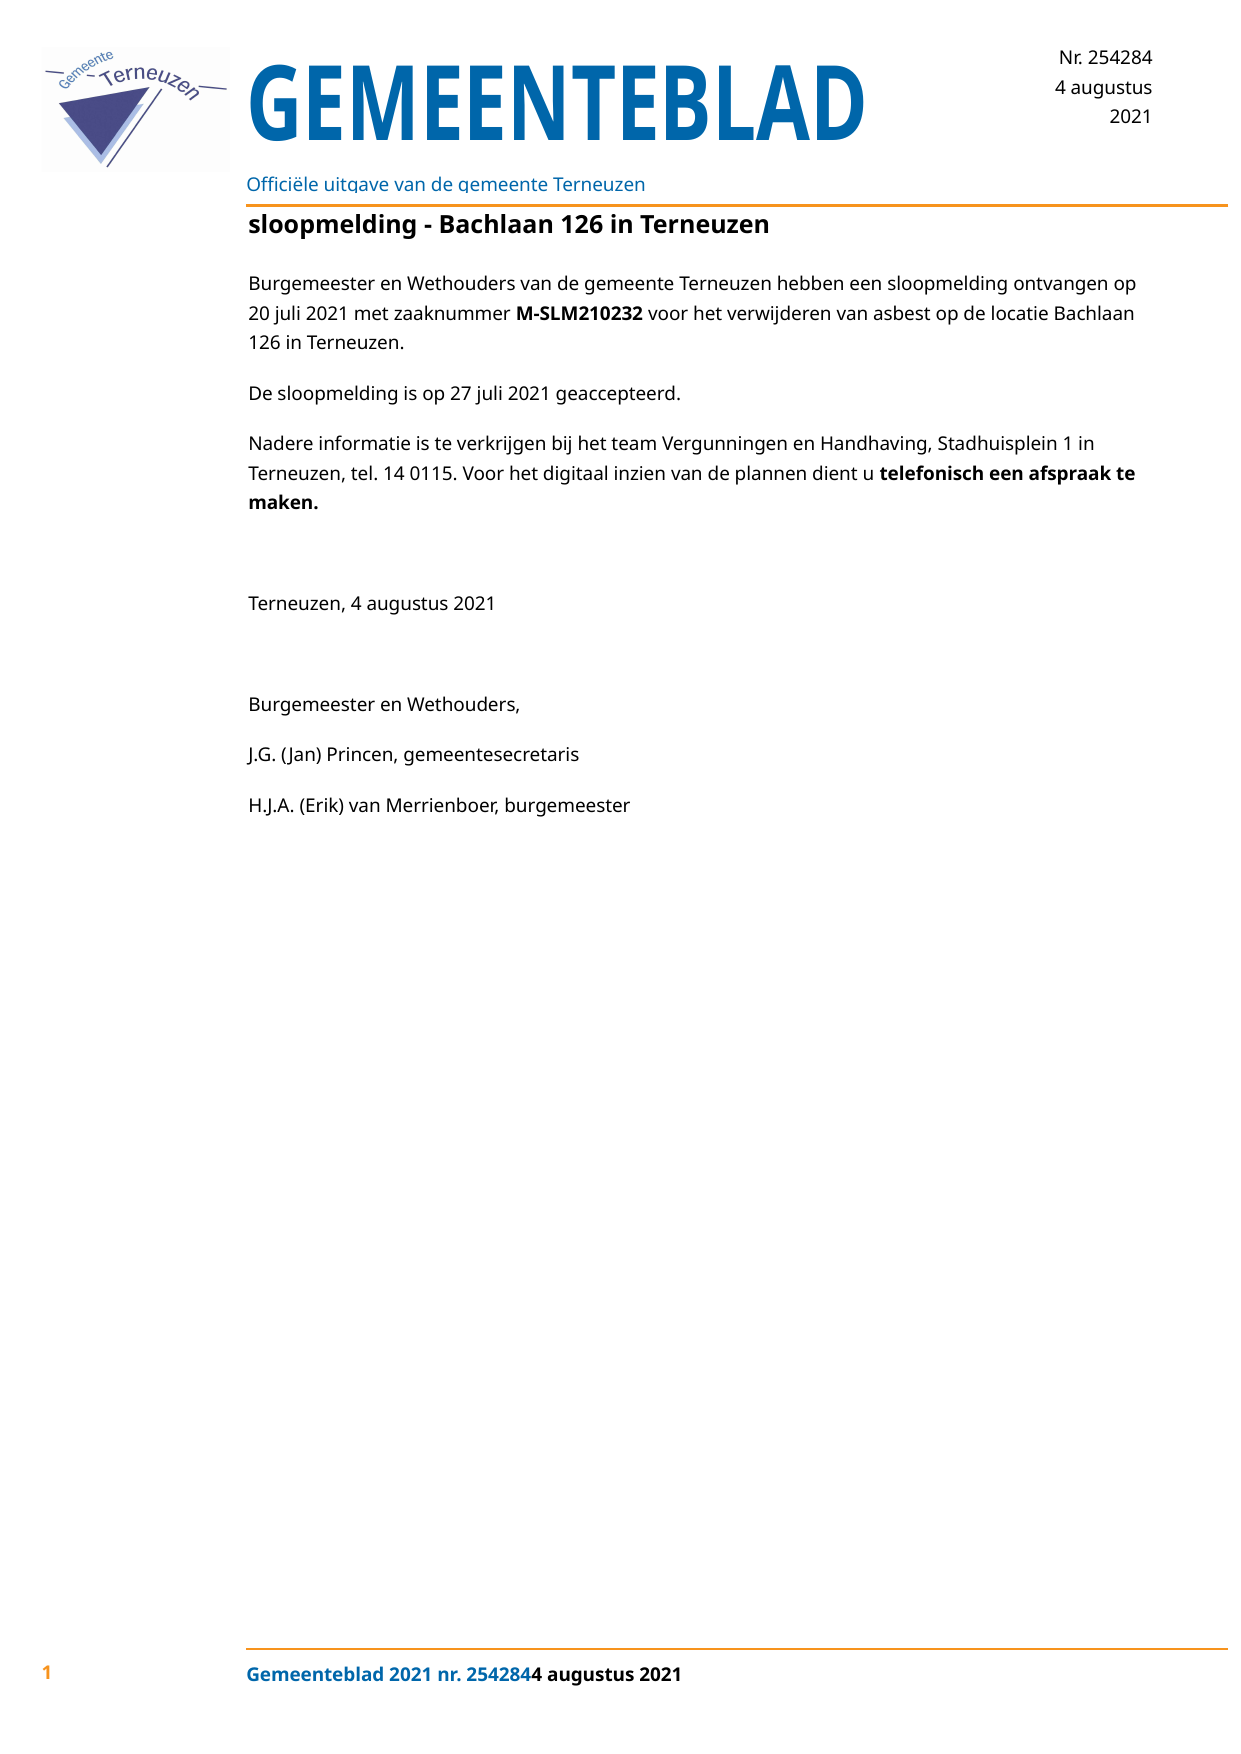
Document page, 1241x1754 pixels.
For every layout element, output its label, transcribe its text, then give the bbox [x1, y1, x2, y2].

text Burgemeester en Wethouders, [248, 691, 1152, 717]
text De sloopmelding is op 27 juli 2021 geaccepteerd. [248, 380, 1152, 406]
text Burgemeester en Wethouders van de gemeente Terneuzen hebben een sloopmelding ontvangen op 20 juli 2021 met zaaknummer M-SLM210232 voor het verwijderen van asbest op de locatie Bachlaan 126 in Terneuzen. [248, 270, 1152, 355]
text sloopmelding - Bachlaan 126 in Terneuzen [248, 207, 1152, 241]
text H.J.A. (Erik) van Merrienboer, burgemeester [248, 792, 1152, 818]
picture [41, 47, 231, 172]
text Nadere informatie is te verkrijgen bij het team Vergunningen en Handhaving, Stadhuisplein 1 in Terneuzen, tel. 14 0115. Voor het digitaal inzien van de plannen dient u telefonisch een afspraak te maken. [248, 430, 1152, 515]
text Terneuzen, 4 augustus 2021 [248, 590, 1152, 616]
text J.G. (Jan) Princen, gemeentesecretaris [248, 742, 1152, 767]
